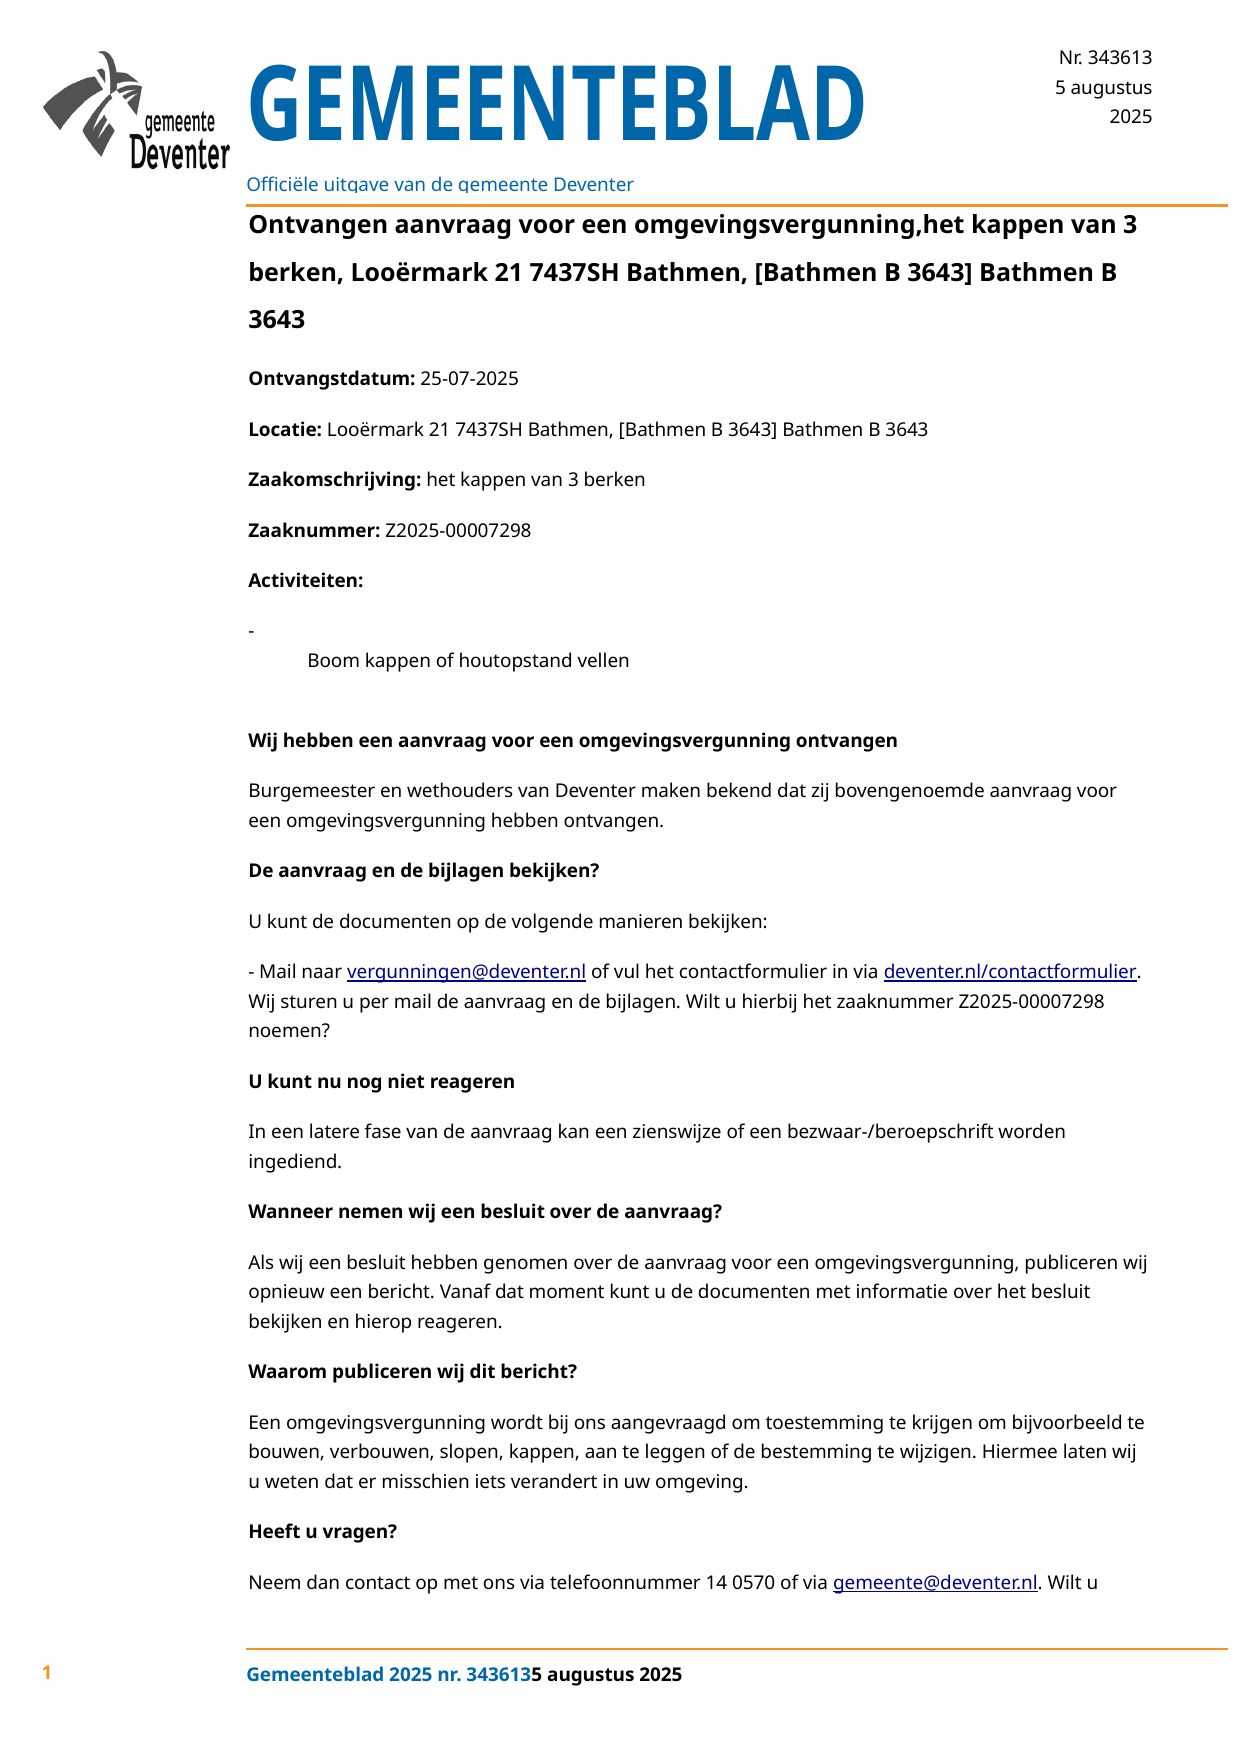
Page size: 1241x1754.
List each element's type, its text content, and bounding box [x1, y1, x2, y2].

text Wanneer nemen wij een besluit over de aanvraag? [248, 1198, 1152, 1224]
text U kunt nu nog niet reageren [248, 1068, 1152, 1094]
text De aanvraag en de bijlagen bekijken? [248, 858, 1152, 883]
text Als wij een besluit hebben genomen over de aanvraag voor een omgevingsvergunning, publiceren wij opnieuw een bericht. Vanaf dat moment kunt u de documenten met informatie over het besluit bekijken en hierop reageren. [248, 1249, 1152, 1334]
list Boom kappen of houtopstand vellen [248, 647, 1152, 673]
text Ontvangstdatum: 25-07-2025 [248, 366, 1152, 391]
text Zaaknummer: Z2025-00007298 [248, 517, 1152, 542]
text Heeft u vragen? [248, 1518, 1152, 1544]
text Wij hebben een aanvraag voor een omgevingsvergunning ontvangen [248, 727, 1152, 753]
text Waarom publiceren wij dit bericht? [248, 1358, 1152, 1384]
text Activiteiten: [248, 567, 1152, 593]
text In een latere fase van de aanvraag kan een zienswijze of een bezwaar-/beroepschrift worden ingediend. [248, 1118, 1152, 1174]
text Ontvangen aanvraag voor een omgevingsvergunning,het kappen van 3 berken, Looërmark 21 7437SH Bathmen, [Bathmen B 3643] Bathmen B 3643 [248, 207, 1152, 336]
text Een omgevingsvergunning wordt bij ons aangevraagd om toestemming te krijgen om bijvoorbeeld te bouwen, verbouwen, slopen, kappen, aan te leggen of de bestemming te wijzigen. Hiermee laten wij u weten dat er misschien iets verandert in uw omgeving. [248, 1409, 1152, 1494]
text Burgemeester en wethouders van Deventer maken bekend dat zij bovengenoemde aanvraag voor een omgevingsvergunning hebben ontvangen. [248, 778, 1152, 833]
text Locatie: Looërmark 21 7437SH Bathmen, [Bathmen B 3643] Bathmen B 3643 [248, 416, 1152, 442]
text Neem dan contact op met ons via telefoonnummer 14 0570 of via gemeente@deventer.nl. Wilt u [248, 1569, 1152, 1594]
text U kunt de documenten op de volgende manieren bekijken: [248, 908, 1152, 934]
text - Mail naar vergunningen@deventer.nl of vul het contactformulier in via deventer.nl/contactformulier. Wij sturen u per mail de aanvraag en de bijlagen. Wilt u hierbij het zaaknummer Z2025-00007298 noemen? [248, 958, 1152, 1043]
text Zaakomschrijving: het kappen van 3 berken [248, 466, 1152, 492]
picture [41, 47, 231, 172]
